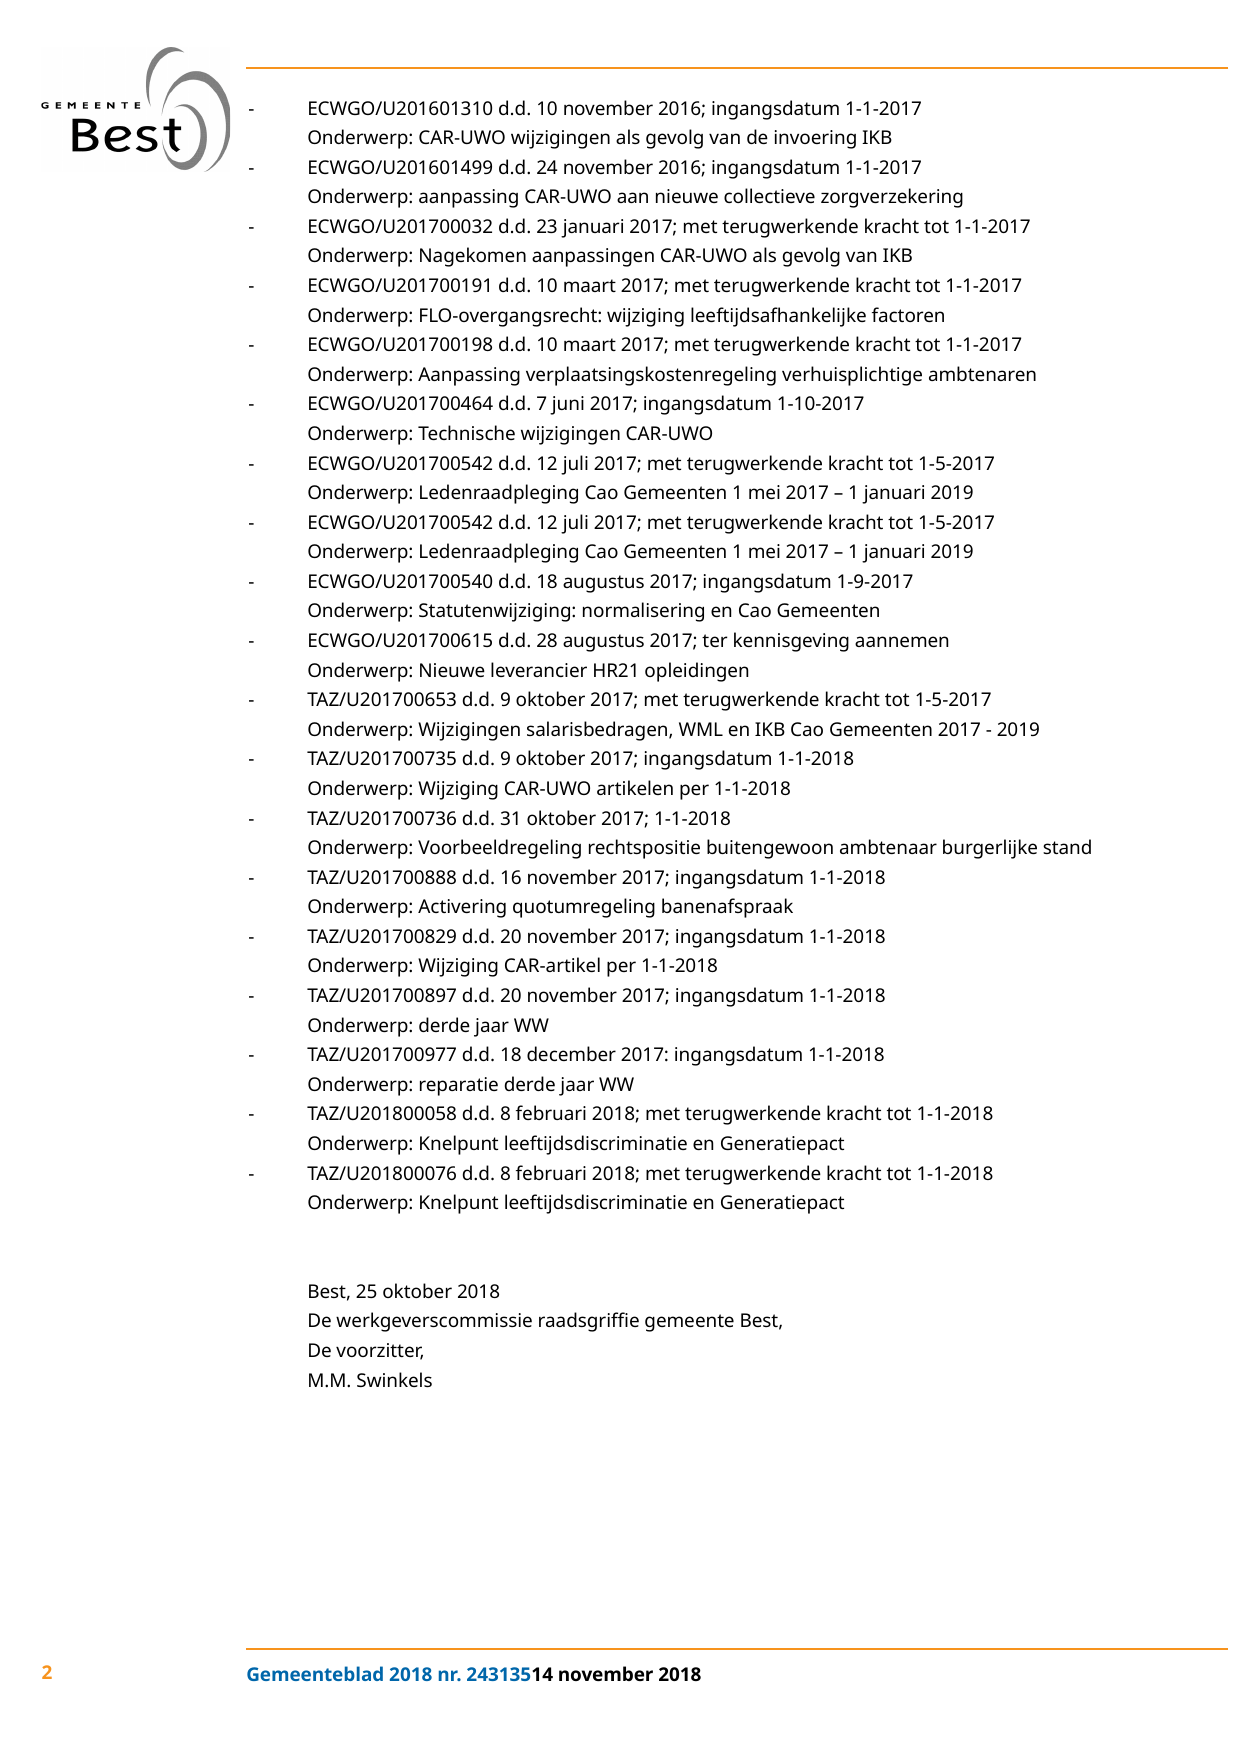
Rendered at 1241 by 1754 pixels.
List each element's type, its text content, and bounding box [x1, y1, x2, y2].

list Onderwerp: Ledenraadpleging Cao Gemeenten 1 mei 2017 – 1 januari 2019 [248, 538, 1152, 564]
list TAZ/U201700736 d.d. 31 oktober 2017; 1-1-2018 [248, 805, 1152, 831]
picture [41, 47, 231, 172]
list ECWGO/U201601499 d.d. 24 november 2016; ingangsdatum 1-1-2017 [248, 154, 1152, 180]
list Onderwerp: Nagekomen aanpassingen CAR-UWO als gevolg van IKB [248, 243, 1152, 268]
list M.M. Swinkels [248, 1367, 1152, 1393]
list Onderwerp: Statutenwijziging: normalisering en Cao Gemeenten [248, 598, 1152, 623]
list Onderwerp: FLO-overgangsrecht: wijziging leeftijdsafhankelijke factoren [248, 302, 1152, 328]
list Onderwerp: Wijziging CAR-UWO artikelen per 1-1-2018 [248, 775, 1152, 801]
list Best, 25 oktober 2018 [248, 1278, 1152, 1304]
list ECWGO/U201700540 d.d. 18 augustus 2017; ingangsdatum 1-9-2017 [248, 568, 1152, 594]
list Onderwerp: Voorbeeldregeling rechtspositie buitengewoon ambtenaar burgerlijke stand [248, 834, 1152, 860]
list De voorzitter, [248, 1337, 1152, 1363]
list Onderwerp: derde jaar WW [248, 1012, 1152, 1038]
list Onderwerp: CAR-UWO wijzigingen als gevolg van de invoering IKB [248, 124, 1152, 150]
list Onderwerp: Knelpunt leeftijdsdiscriminatie en Generatiepact [248, 1130, 1152, 1156]
list Onderwerp: Technische wijzigingen CAR-UWO [248, 420, 1152, 446]
list Onderwerp: reparatie derde jaar WW [248, 1071, 1152, 1097]
list ECWGO/U201700615 d.d. 28 augustus 2017; ter kennisgeving aannemen [248, 627, 1152, 653]
list Onderwerp: Nieuwe leverancier HR21 opleidingen [248, 657, 1152, 683]
list TAZ/U201700888 d.d. 16 november 2017; ingangsdatum 1-1-2018 [248, 864, 1152, 890]
list TAZ/U201800058 d.d. 8 februari 2018; met terugwerkende kracht tot 1-1-2018 [248, 1101, 1152, 1126]
list TAZ/U201700829 d.d. 20 november 2017; ingangsdatum 1-1-2018 [248, 923, 1152, 949]
list TAZ/U201700977 d.d. 18 december 2017: ingangsdatum 1-1-2018 [248, 1041, 1152, 1067]
list ECWGO/U201700198 d.d. 10 maart 2017; met terugwerkende kracht tot 1-1-2017 [248, 331, 1152, 357]
list ECWGO/U201700542 d.d. 12 juli 2017; met terugwerkende kracht tot 1-5-2017 [248, 450, 1152, 476]
list ECWGO/U201700191 d.d. 10 maart 2017; met terugwerkende kracht tot 1-1-2017 [248, 272, 1152, 298]
list Onderwerp: aanpassing CAR-UWO aan nieuwe collectieve zorgverzekering [248, 183, 1152, 209]
list Onderwerp: Ledenraadpleging Cao Gemeenten 1 mei 2017 – 1 januari 2019 [248, 479, 1152, 505]
list ECWGO/U201700542 d.d. 12 juli 2017; met terugwerkende kracht tot 1-5-2017 [248, 509, 1152, 535]
list ECWGO/U201601310 d.d. 10 november 2016; ingangsdatum 1-1-2017 [248, 95, 1152, 121]
list Onderwerp: Wijzigingen salarisbedragen, WML en IKB Cao Gemeenten 2017 - 2019 [248, 716, 1152, 742]
list TAZ/U201700897 d.d. 20 november 2017; ingangsdatum 1-1-2018 [248, 982, 1152, 1008]
list TAZ/U201700735 d.d. 9 oktober 2017; ingangsdatum 1-1-2018 [248, 746, 1152, 771]
list Onderwerp: Activering quotumregeling banenafspraak [248, 893, 1152, 919]
list Onderwerp: Aanpassing verplaatsingskostenregeling verhuisplichtige ambtenaren [248, 361, 1152, 387]
list ECWGO/U201700464 d.d. 7 juni 2017; ingangsdatum 1-10-2017 [248, 391, 1152, 416]
list De werkgeverscommissie raadsgriffie gemeente Best, [248, 1308, 1152, 1333]
list Onderwerp: Knelpunt leeftijdsdiscriminatie en Generatiepact [248, 1189, 1152, 1215]
list Onderwerp: Wijziging CAR-artikel per 1-1-2018 [248, 953, 1152, 978]
list ECWGO/U201700032 d.d. 23 januari 2017; met terugwerkende kracht tot 1-1-2017 [248, 213, 1152, 239]
list TAZ/U201800076 d.d. 8 februari 2018; met terugwerkende kracht tot 1-1-2018 [248, 1160, 1152, 1186]
list TAZ/U201700653 d.d. 9 oktober 2017; met terugwerkende kracht tot 1-5-2017 [248, 686, 1152, 712]
